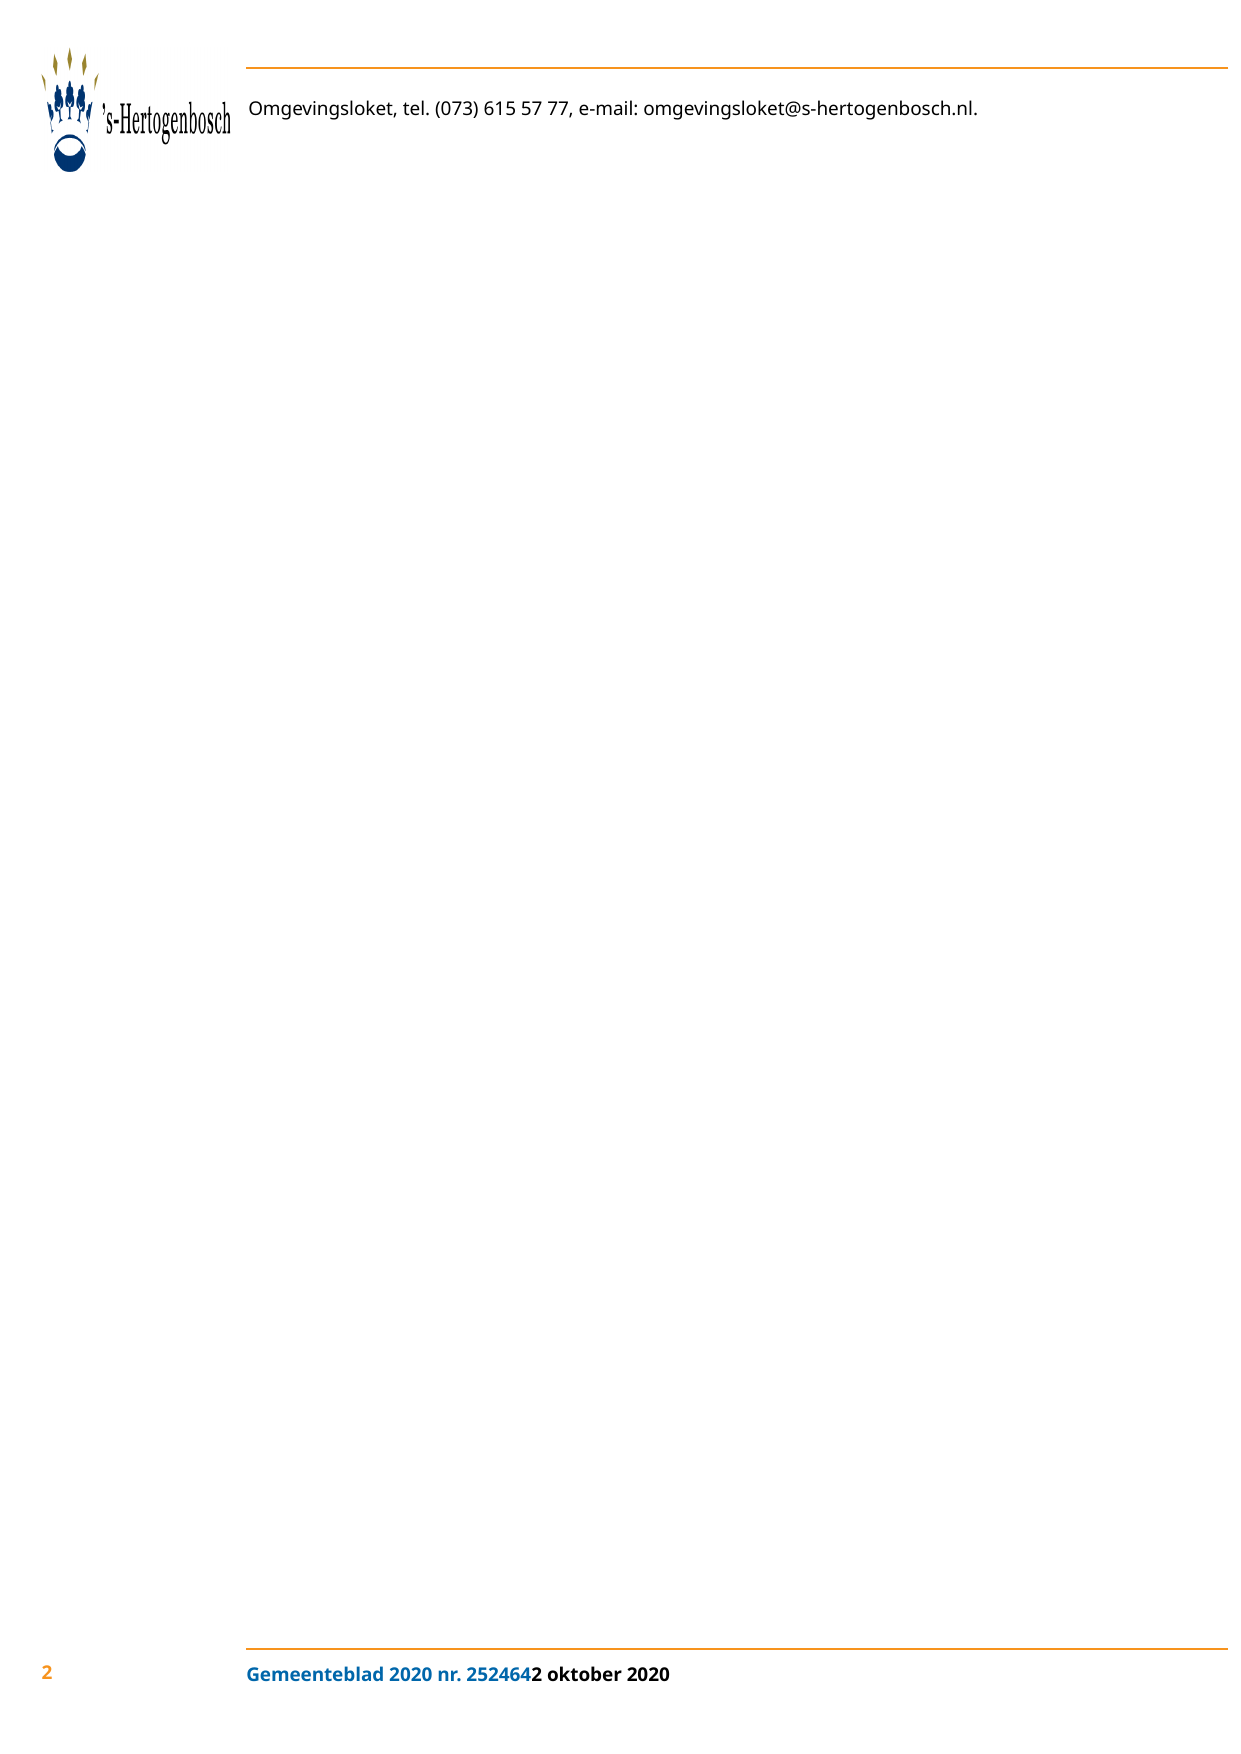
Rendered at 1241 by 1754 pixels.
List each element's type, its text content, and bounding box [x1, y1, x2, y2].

text Omgevingsloket, tel. (073) 615 57 77, e-mail: omgevingsloket@s-hertogenbosch.nl. [248, 95, 1152, 121]
picture [41, 47, 231, 172]
